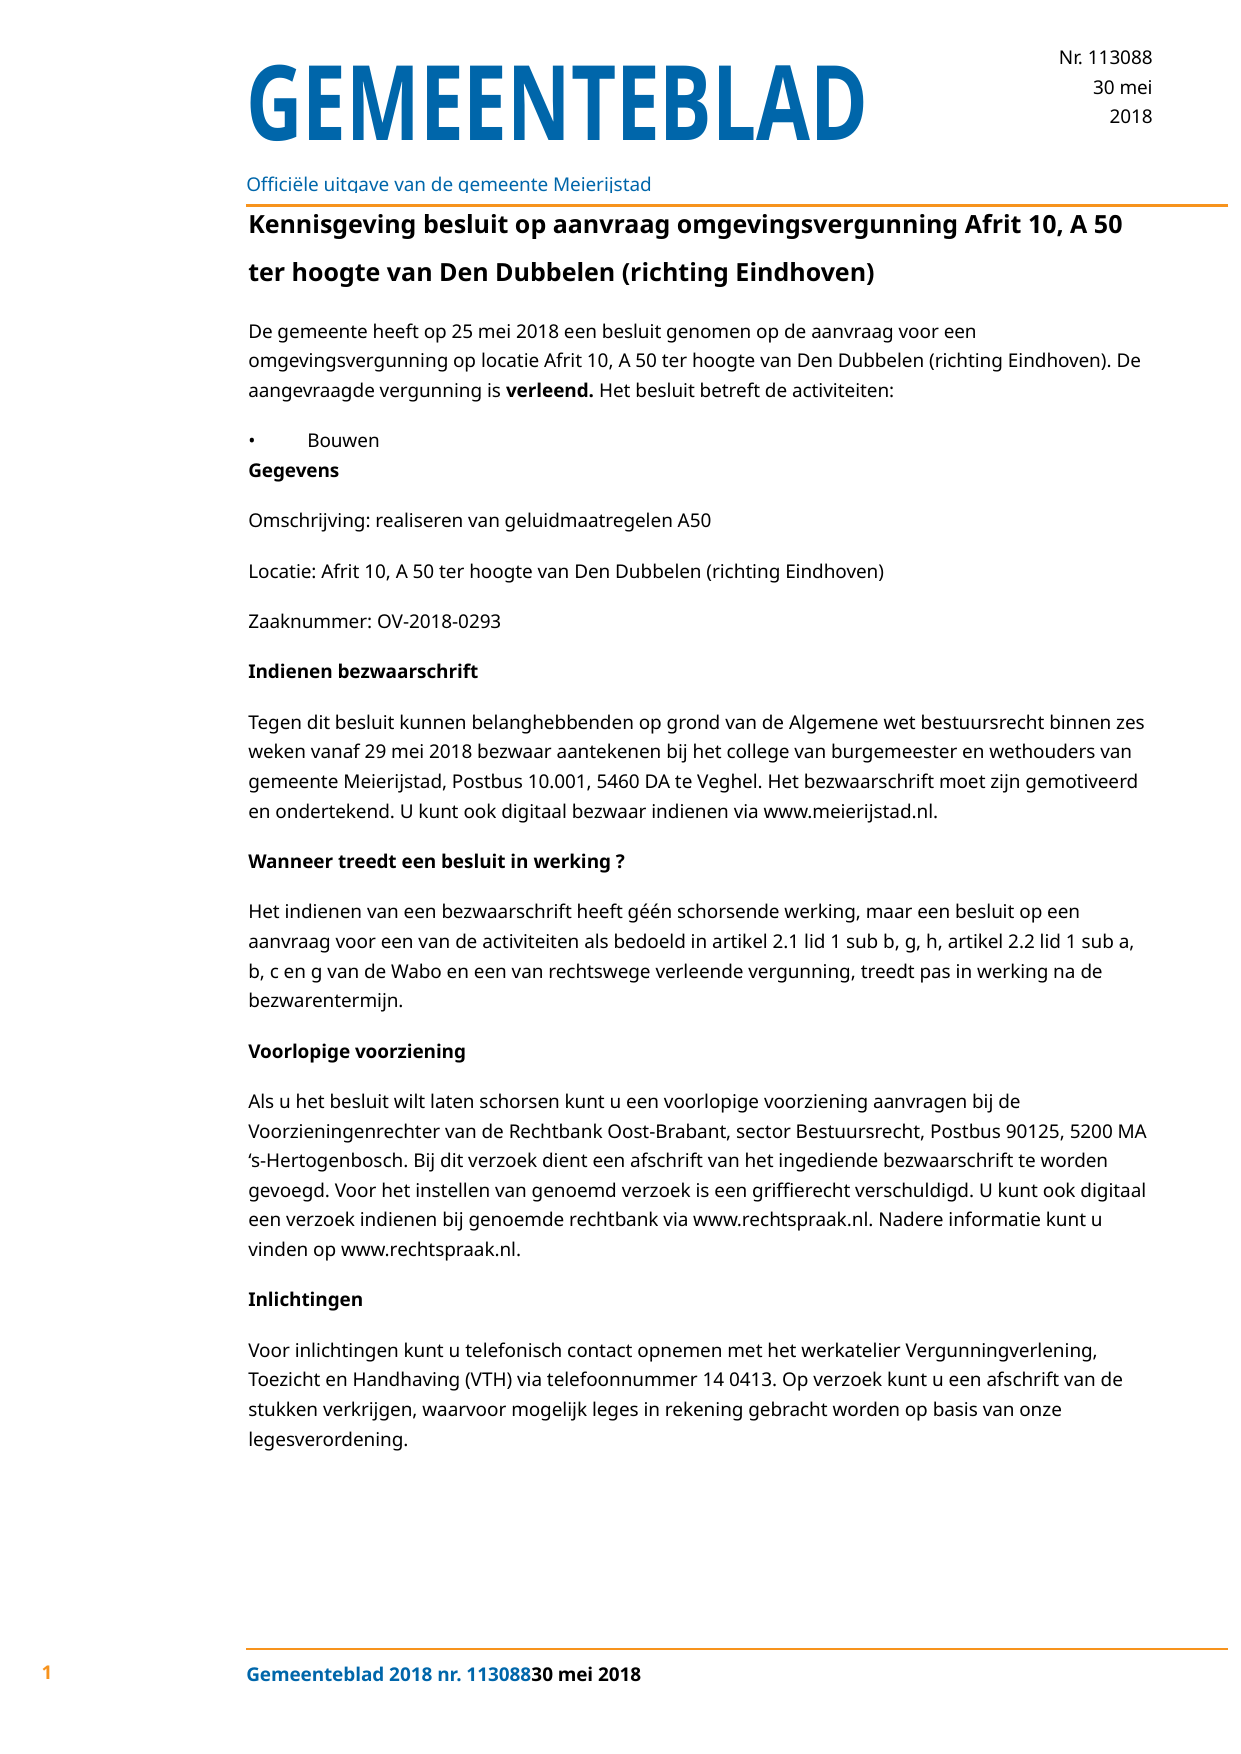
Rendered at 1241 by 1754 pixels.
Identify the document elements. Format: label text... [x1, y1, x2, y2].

text Het indienen van een bezwaarschrift heeft géén schorsende werking, maar een besluit op een aanvraag voor een van de activiteiten als bedoeld in artikel 2.1 lid 1 sub b, g, h, artikel 2.2 lid 1 sub a, b, c en g van de Wabo en een van rechtswege verleende vergunning, treedt pas in werking na de bezwarentermijn. [248, 899, 1152, 1013]
list Bouwen [248, 427, 1152, 453]
text Omschrijving: realiseren van geluidmaatregelen A50 [248, 507, 1152, 533]
picture [41, 47, 231, 172]
text Gegevens [248, 457, 1152, 483]
text Inlichtingen [248, 1287, 1152, 1312]
text Voor inlichtingen kunt u telefonisch contact opnemen met het werkatelier Vergunningverlening, Toezicht en Handhaving (VTH) via telefoonnummer 14 0413. Op verzoek kunt u een afschrift van de stukken verkrijgen, waarvoor mogelijk leges in rekening gebracht worden op basis van onze legesverordening. [248, 1337, 1152, 1452]
text Locatie: Afrit 10, A 50 ter hoogte van Den Dubbelen (richting Eindhoven) [248, 558, 1152, 584]
text De gemeente heeft op 25 mei 2018 een besluit genomen op de aanvraag voor een omgevingsvergunning op locatie Afrit 10, A 50 ter hoogte van Den Dubbelen (richting Eindhoven). De aangevraagde vergunning is verleend. Het besluit betreft de activiteiten: [248, 318, 1152, 403]
text Kennisgeving besluit op aanvraag omgevingsvergunning Afrit 10, A 50 ter hoogte van Den Dubbelen (richting Eindhoven) [248, 207, 1152, 288]
text Voorlopige voorziening [248, 1038, 1152, 1064]
text Indienen bezwaarschrift [248, 659, 1152, 684]
text Wanneer treedt een besluit in werking ? [248, 848, 1152, 874]
text Tegen dit besluit kunnen belanghebbenden op grond van de Algemene wet bestuursrecht binnen zes weken vanaf 29 mei 2018 bezwaar aantekenen bij het college van burgemeester en wethouders van gemeente Meierijstad, Postbus 10.001, 5460 DA te Veghel. Het bezwaarschrift moet zijn gemotiveerd en ondertekend. U kunt ook digitaal bezwaar indienen via www.meierijstad.nl. [248, 709, 1152, 824]
text Zaaknummer: OV-2018-0293 [248, 608, 1152, 634]
text Als u het besluit wilt laten schorsen kunt u een voorlopige voorziening aanvragen bij de Voorzieningenrechter van de Rechtbank Oost-Brabant, sector Bestuursrecht, Postbus 90125, 5200 MA ‘s-Hertogenbosch. Bij dit verzoek dient een afschrift van het ingediende bezwaarschrift te worden gevoegd. Voor het instellen van genoemd verzoek is een griffierecht verschuldigd. U kunt ook digitaal een verzoek indienen bij genoemde rechtbank via www.rechtspraak.nl. Nadere informatie kunt u vinden op www.rechtspraak.nl. [248, 1088, 1152, 1262]
